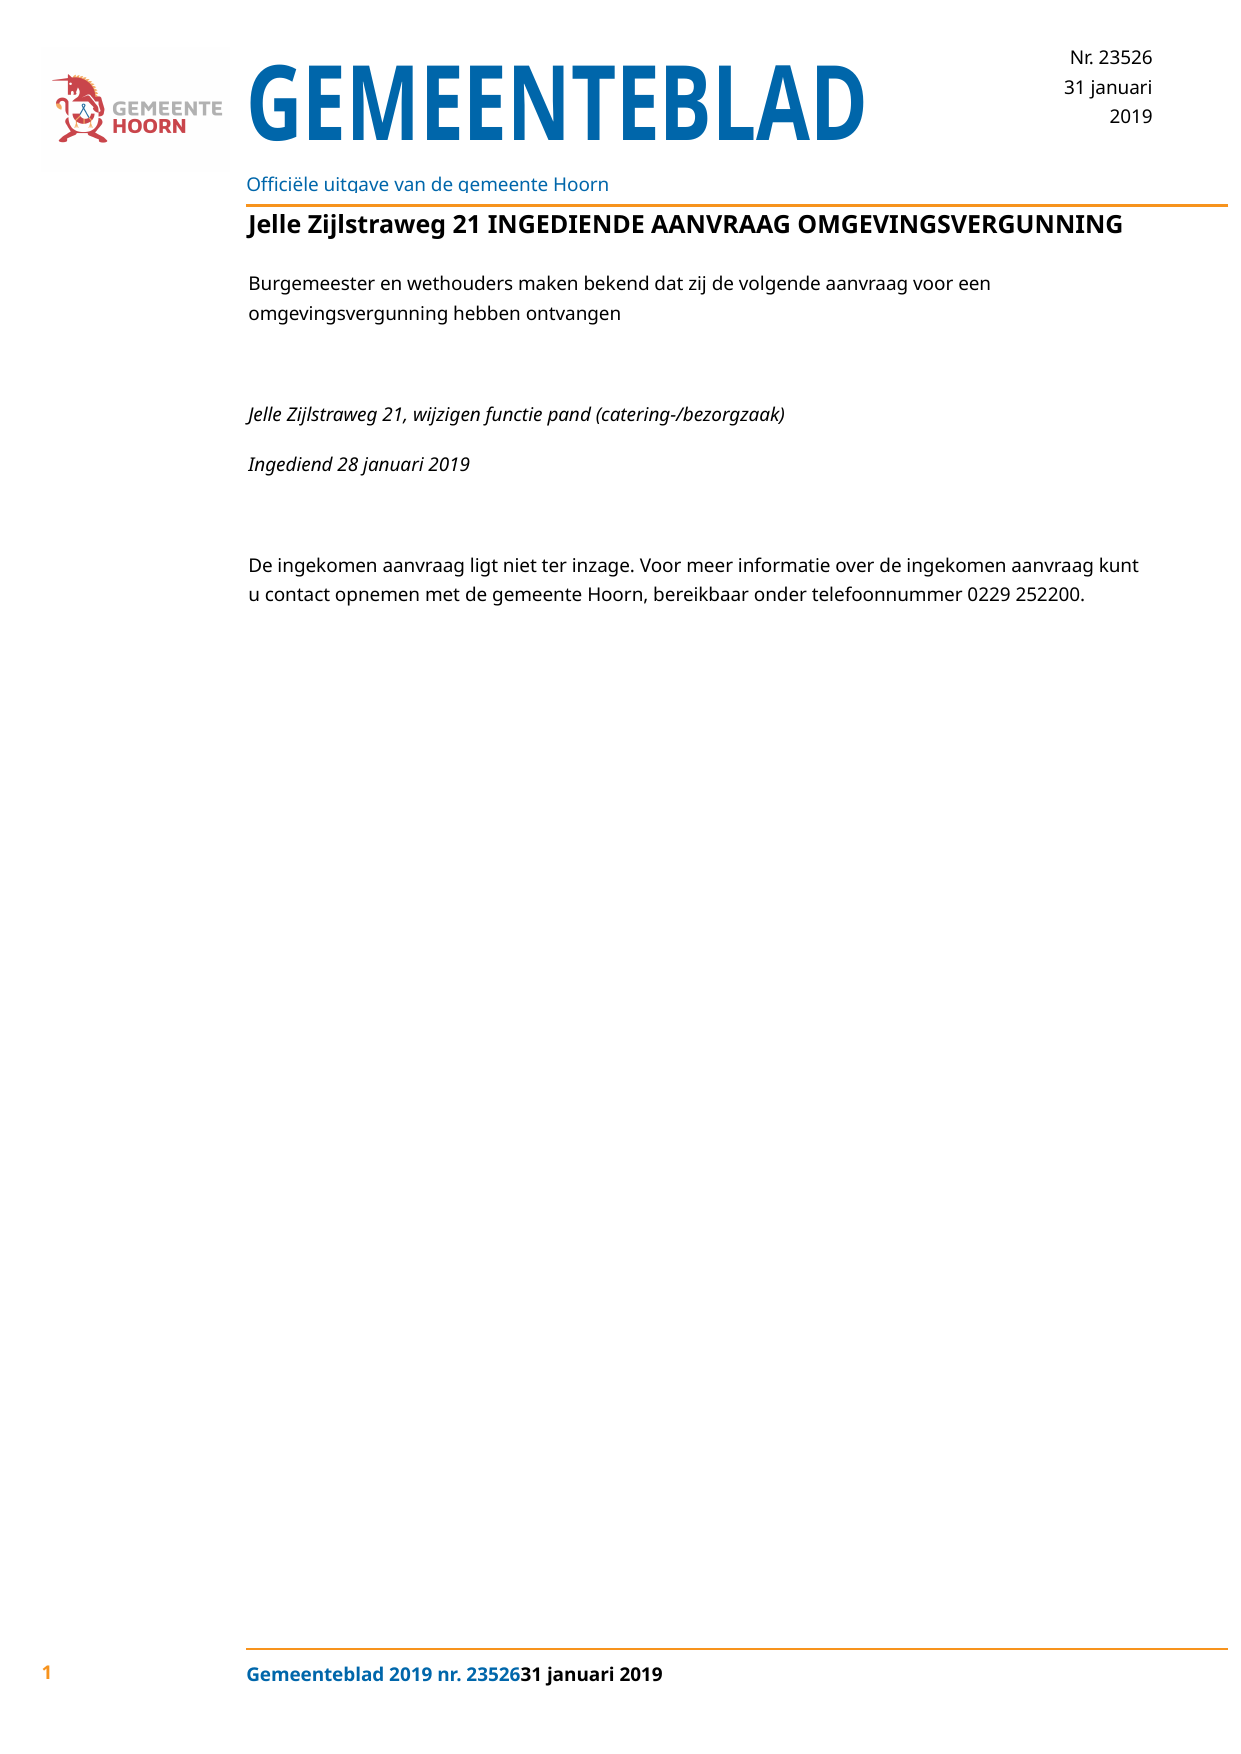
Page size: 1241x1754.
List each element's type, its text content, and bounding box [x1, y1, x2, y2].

text Jelle Zijlstraweg 21 INGEDIENDE AANVRAAG OMGEVINGSVERGUNNING [248, 207, 1152, 241]
text Ingediend 28 januari 2019 [248, 451, 1152, 477]
text De ingekomen aanvraag ligt niet ter inzage. Voor meer informatie over de ingekomen aanvraag kunt u contact opnemen met de gemeente Hoorn, bereikbaar onder telefoonnummer 0229 252200. [248, 552, 1152, 607]
text Burgemeester en wethouders maken bekend dat zij de volgende aanvraag voor een omgevingsvergunning hebben ontvangen [248, 270, 1152, 326]
text Jelle Zijlstraweg 21, wijzigen functie pand (catering-/bezorgzaak) [248, 401, 1152, 426]
picture [41, 47, 231, 172]
